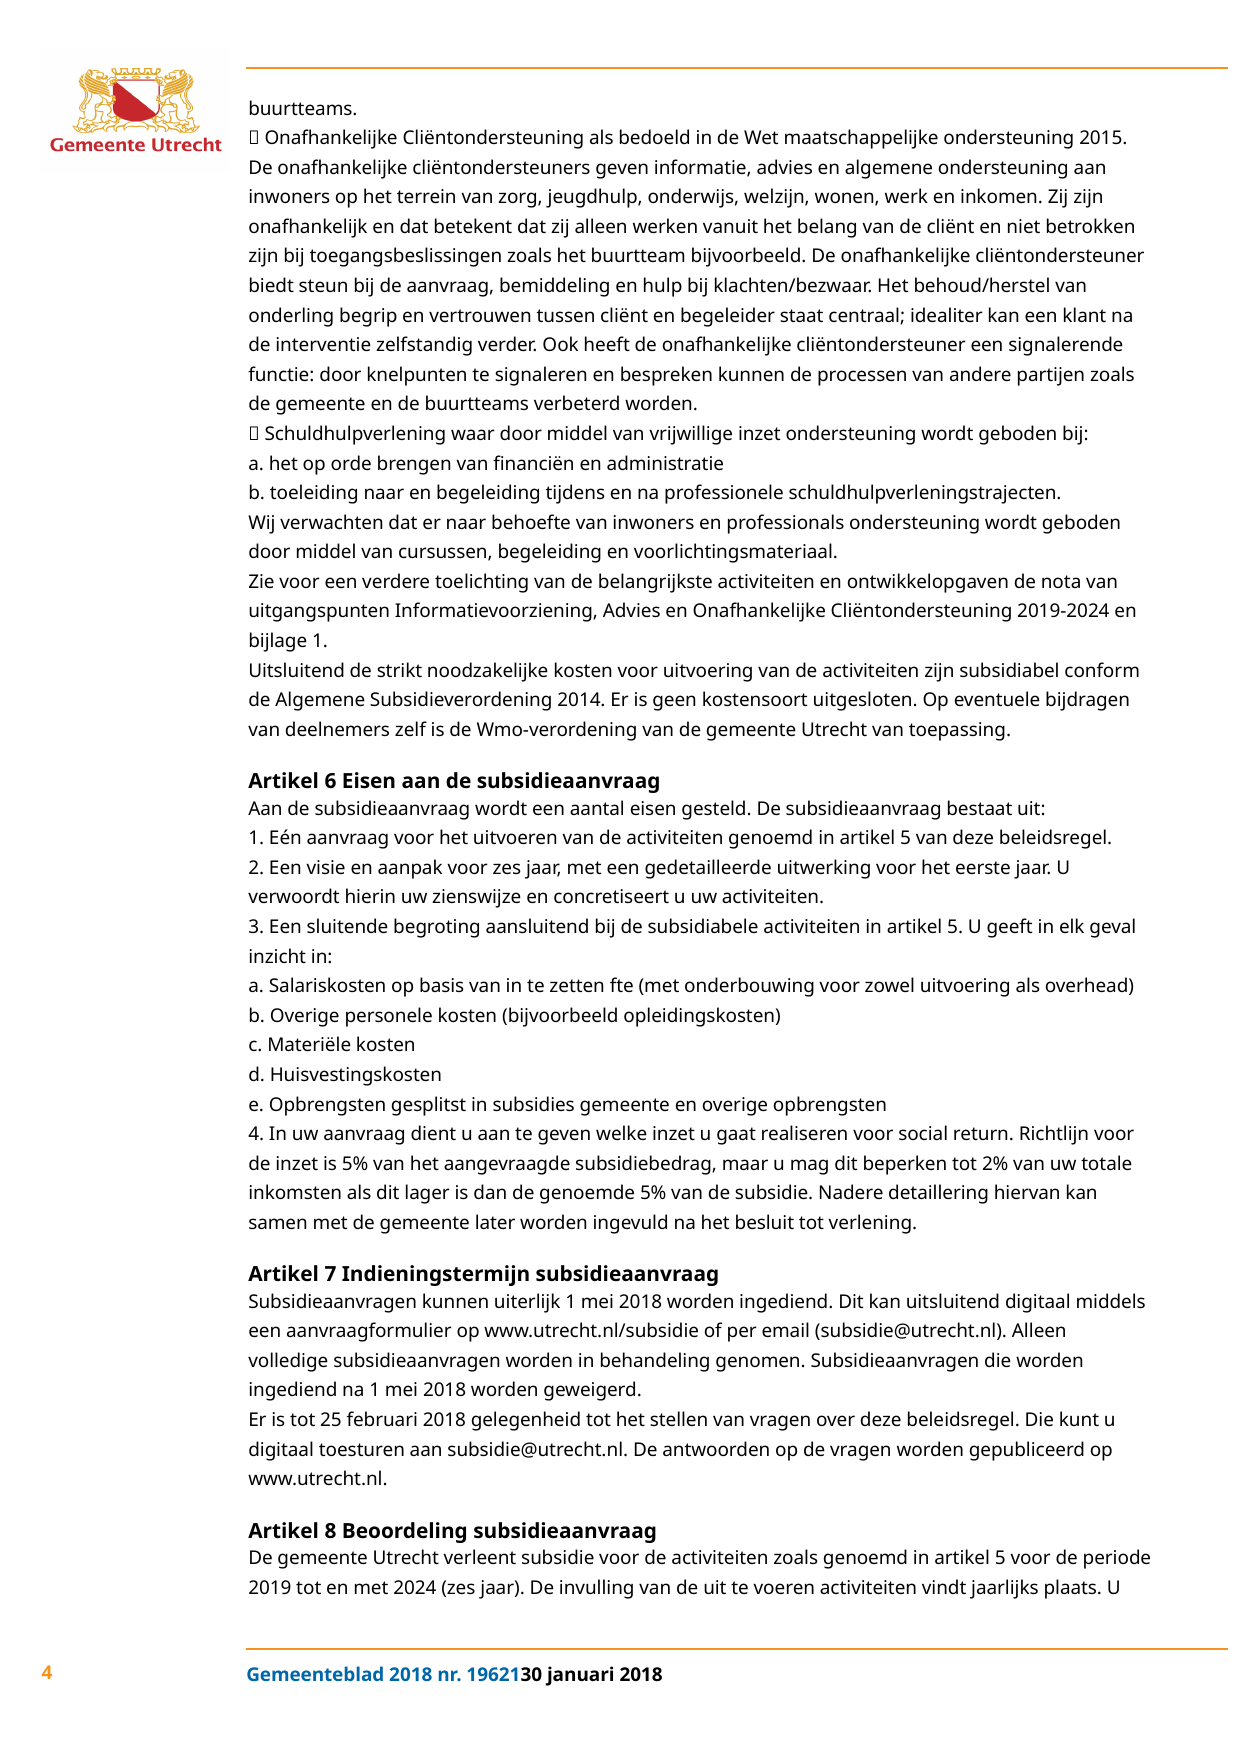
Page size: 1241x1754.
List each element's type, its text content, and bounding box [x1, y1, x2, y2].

text Artikel 7 Indieningstermijn subsidieaanvraag [248, 1259, 1152, 1288]
text Wij verwachten dat er naar behoefte van inwoners en professionals ondersteuning wordt geboden door middel van cursussen, begeleiding en voorlichtingsmateriaal. [248, 509, 1152, 564]
text e. Opbrengsten gesplitst in subsidies gemeente en overige opbrengsten [248, 1091, 1152, 1116]
text d. Huisvestingskosten [248, 1061, 1152, 1087]
text 3. Een sluitende begroting aansluitend bij de subsidiabele activiteiten in artikel 5. U geeft in elk geval inzicht in: [248, 913, 1152, 968]
text a. Salariskosten op basis van in te zetten fte (met onderbouwing voor zowel uitvoering als overhead) [248, 972, 1152, 998]
text a. het op orde brengen van financiën en administratie [248, 450, 1152, 476]
text Aan de subsidieaanvraag wordt een aantal eisen gesteld. De subsidieaanvraag bestaat uit: [248, 795, 1152, 821]
text Artikel 8 Beoordeling subsidieaanvraag [248, 1516, 1152, 1544]
text  Schuldhulpverlening waar door middel van vrijwillige inzet ondersteuning wordt geboden bij: [248, 420, 1152, 446]
text c. Materiële kosten [248, 1032, 1152, 1057]
text  Onafhankelijke Cliëntondersteuning als bedoeld in de Wet maatschappelijke ondersteuning 2015. De onafhankelijke cliëntondersteuners geven informatie, advies en algemene ondersteuning aan inwoners op het terrein van zorg, jeugdhulp, onderwijs, welzijn, wonen, werk en inkomen. Zij zijn onafhankelijk en dat betekent dat zij alleen werken vanuit het belang van de cliënt en niet betrokken zijn bij toegangsbeslissingen zoals het buurtteam bijvoorbeeld. De onafhankelijke cliëntondersteuner biedt steun bij de aanvraag, bemiddeling en hulp bij klachten/bezwaar. Het behoud/herstel van onderling begrip en vertrouwen tussen cliënt en begeleider staat centraal; idealiter kan een klant na de interventie zelfstandig verder. Ook heeft de onafhankelijke cliëntondersteuner een signalerende functie: door knelpunten te signaleren en bespreken kunnen de processen van andere partijen zoals de gemeente en de buurtteams verbeterd worden. [248, 124, 1152, 416]
picture [41, 47, 231, 172]
text Er is tot 25 februari 2018 gelegenheid tot het stellen van vragen over deze beleidsregel. Die kunt u digitaal toesturen aan subsidie@utrecht.nl. De antwoorden op de vragen worden gepubliceerd op www.utrecht.nl. [248, 1406, 1152, 1491]
text De gemeente Utrecht verleent subsidie voor de activiteiten zoals genoemd in artikel 5 voor de periode 2019 tot en met 2024 (zes jaar). De invulling van de uit te voeren activiteiten vindt jaarlijks plaats. U [248, 1544, 1152, 1599]
text Subsidieaanvragen kunnen uiterlijk 1 mei 2018 worden ingediend. Dit kan uitsluitend digitaal middels een aanvraagformulier op www.utrecht.nl/subsidie of per email (subsidie@utrecht.nl). Alleen volledige subsidieaanvragen worden in behandeling genomen. Subsidieaanvragen die worden ingediend na 1 mei 2018 worden geweigerd. [248, 1288, 1152, 1402]
text b. toeleiding naar en begeleiding tijdens en na professionele schuldhulpverleningstrajecten. [248, 479, 1152, 505]
text Uitsluitend de strikt noodzakelijke kosten voor uitvoering van de activiteiten zijn subsidiabel conform de Algemene Subsidieverordening 2014. Er is geen kostensoort uitgesloten. Op eventuele bijdragen van deelnemers zelf is de Wmo-verordening van de gemeente Utrecht van toepassing. [248, 657, 1152, 742]
text buurtteams. [248, 95, 1152, 121]
text Zie voor een verdere toelichting van de belangrijkste activiteiten en ontwikkelopgaven de nota van uitgangspunten Informatievoorziening, Advies en Onafhankelijke Cliëntondersteuning 2019-2024 en bijlage 1. [248, 568, 1152, 653]
text 1. Eén aanvraag voor het uitvoeren van de activiteiten genoemd in artikel 5 van deze beleidsregel. [248, 824, 1152, 850]
text b. Overige personele kosten (bijvoorbeeld opleidingskosten) [248, 1002, 1152, 1028]
text 4. In uw aanvraag dient u aan te geven welke inzet u gaat realiseren voor social return. Richtlijn voor de inzet is 5% van het aangevraagde subsidiebedrag, maar u mag dit beperken tot 2% van uw totale inkomsten als dit lager is dan de genoemde 5% van de subsidie. Nadere detaillering hiervan kan samen met de gemeente later worden ingevuld na het besluit tot verlening. [248, 1120, 1152, 1235]
text Artikel 6 Eisen aan de subsidieaanvraag [248, 766, 1152, 795]
text 2. Een visie en aanpak voor zes jaar, met een gedetailleerde uitwerking voor het eerste jaar. U verwoordt hierin uw zienswijze en concretiseert u uw activiteiten. [248, 854, 1152, 909]
